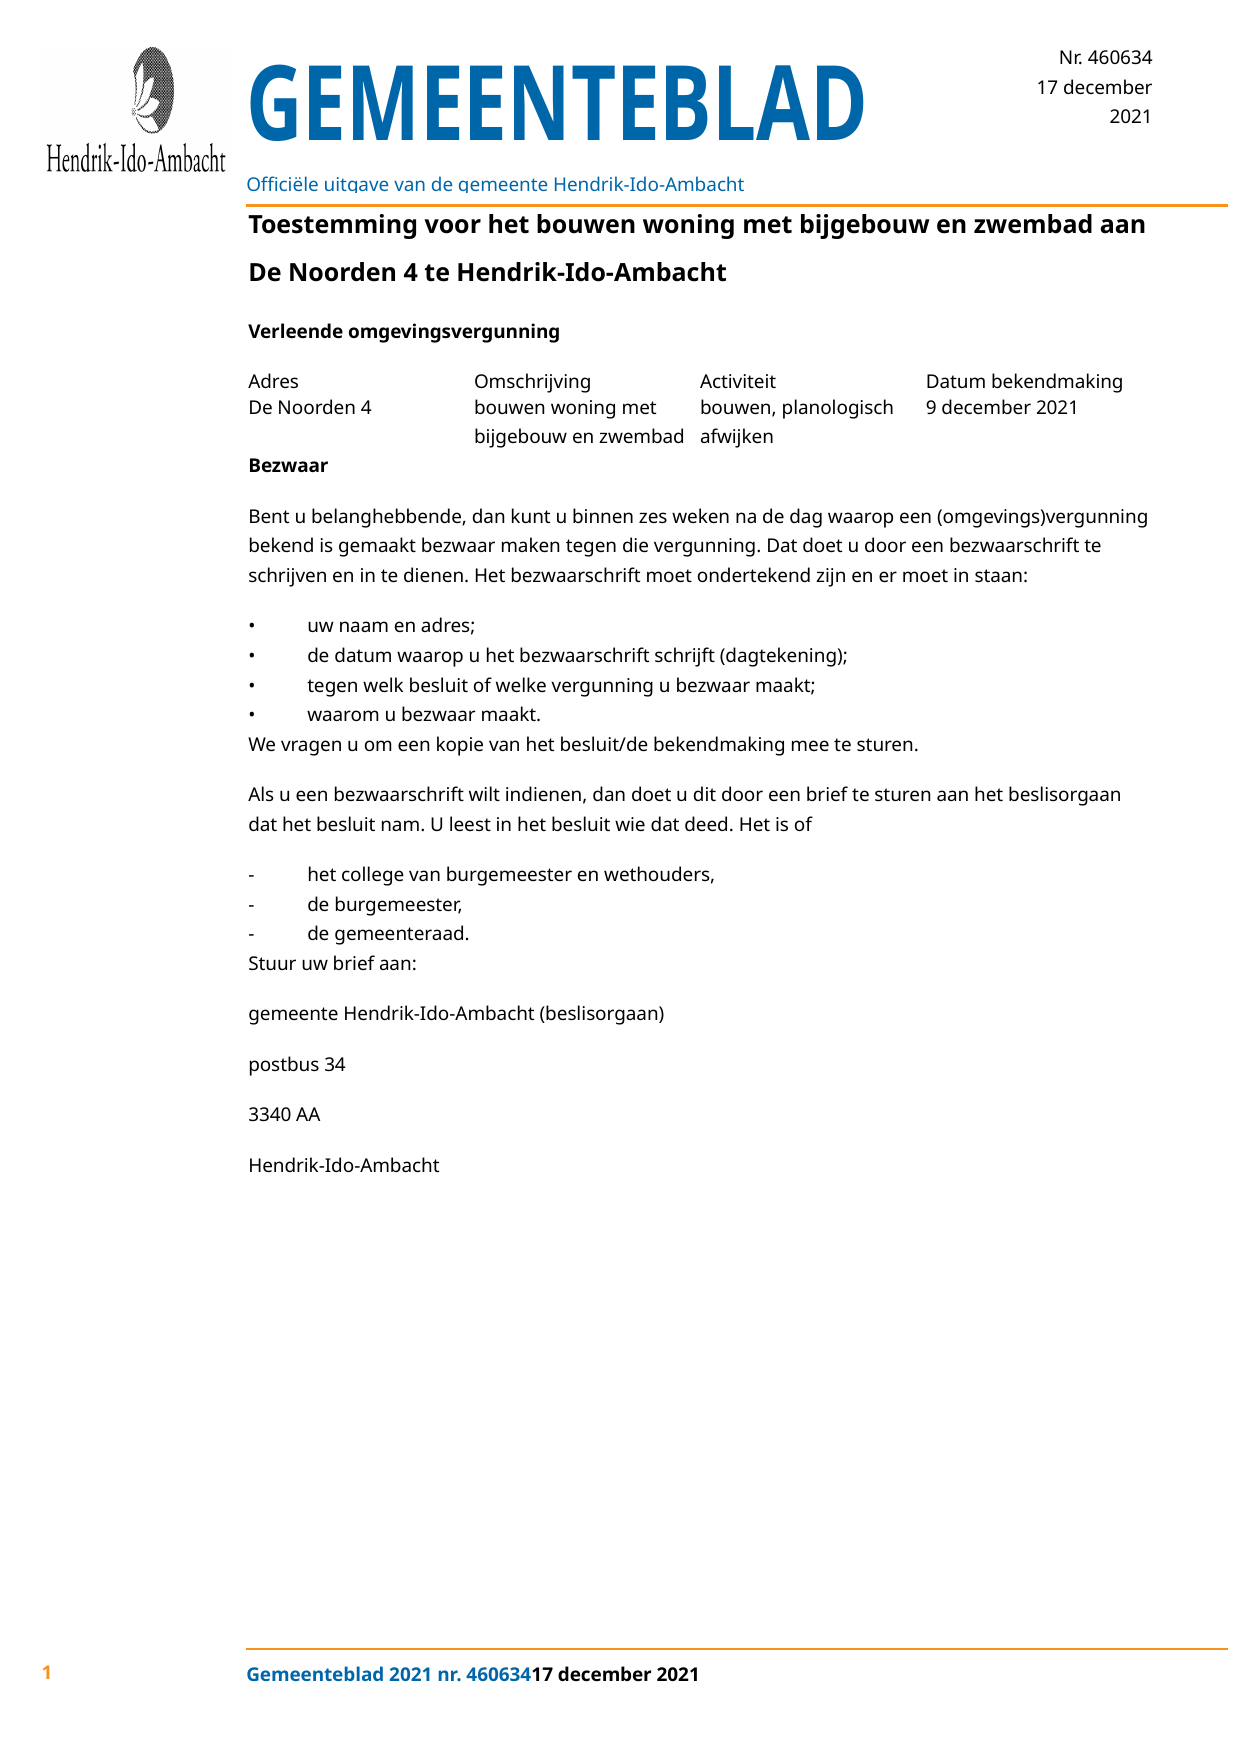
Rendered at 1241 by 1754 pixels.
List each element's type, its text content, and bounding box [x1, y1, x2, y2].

text Verleende omgevingsvergunning [248, 318, 1152, 344]
list de datum waarop u het bezwaarschrift schrijft (dagtekening); [248, 642, 1152, 668]
table_cell 9 december 2021 [926, 394, 1152, 449]
text Bezwaar [248, 453, 1152, 478]
text gemeente Hendrik-Ido-Ambacht (beslisorgaan) [248, 1001, 1152, 1026]
table_header Activiteit [700, 369, 926, 394]
list de burgemeester, [248, 891, 1152, 917]
table_cell bouwen, planologisch afwijken [700, 394, 926, 449]
list tegen welk besluit of welke vergunning u bezwaar maakt; [248, 672, 1152, 698]
table_header Datum bekendmaking [926, 369, 1152, 394]
text postbus 34 [248, 1051, 1152, 1077]
text Stuur uw brief aan: [248, 950, 1152, 976]
text 3340 AA [248, 1101, 1152, 1127]
text Toestemming voor het bouwen woning met bijgebouw en zwembad aan De Noorden 4 te Hendrik-Ido-Ambacht [248, 207, 1152, 288]
picture [41, 47, 231, 172]
list het college van burgemeester en wethouders, [248, 861, 1152, 887]
list de gemeenteraad. [248, 921, 1152, 946]
table_header Omschrijving [474, 369, 700, 394]
table_cell De Noorden 4 [248, 394, 474, 449]
table_header Adres [248, 369, 474, 394]
text Bent u belanghebbende, dan kunt u binnen zes weken na de dag waarop een (omgevings)vergunning bekend is gemaakt bezwaar maken tegen die vergunning. Dat doet u door een bezwaarschrift te schrijven en in te dienen. Het bezwaarschrift moet ondertekend zijn en er moet in staan: [248, 503, 1152, 588]
text Als u een bezwaarschrift wilt indienen, dan doet u dit door een brief te sturen aan het beslisorgaan dat het besluit nam. U leest in het besluit wie dat deed. Het is of [248, 781, 1152, 837]
text Hendrik-Ido-Ambacht [248, 1152, 1152, 1178]
list uw naam en adres; [248, 613, 1152, 638]
list waarom u bezwaar maakt. [248, 701, 1152, 727]
text We vragen u om een kopie van het besluit/de bekendmaking mee te sturen. [248, 731, 1152, 757]
table_cell bouwen woning met bijgebouw en zwembad [474, 394, 700, 449]
